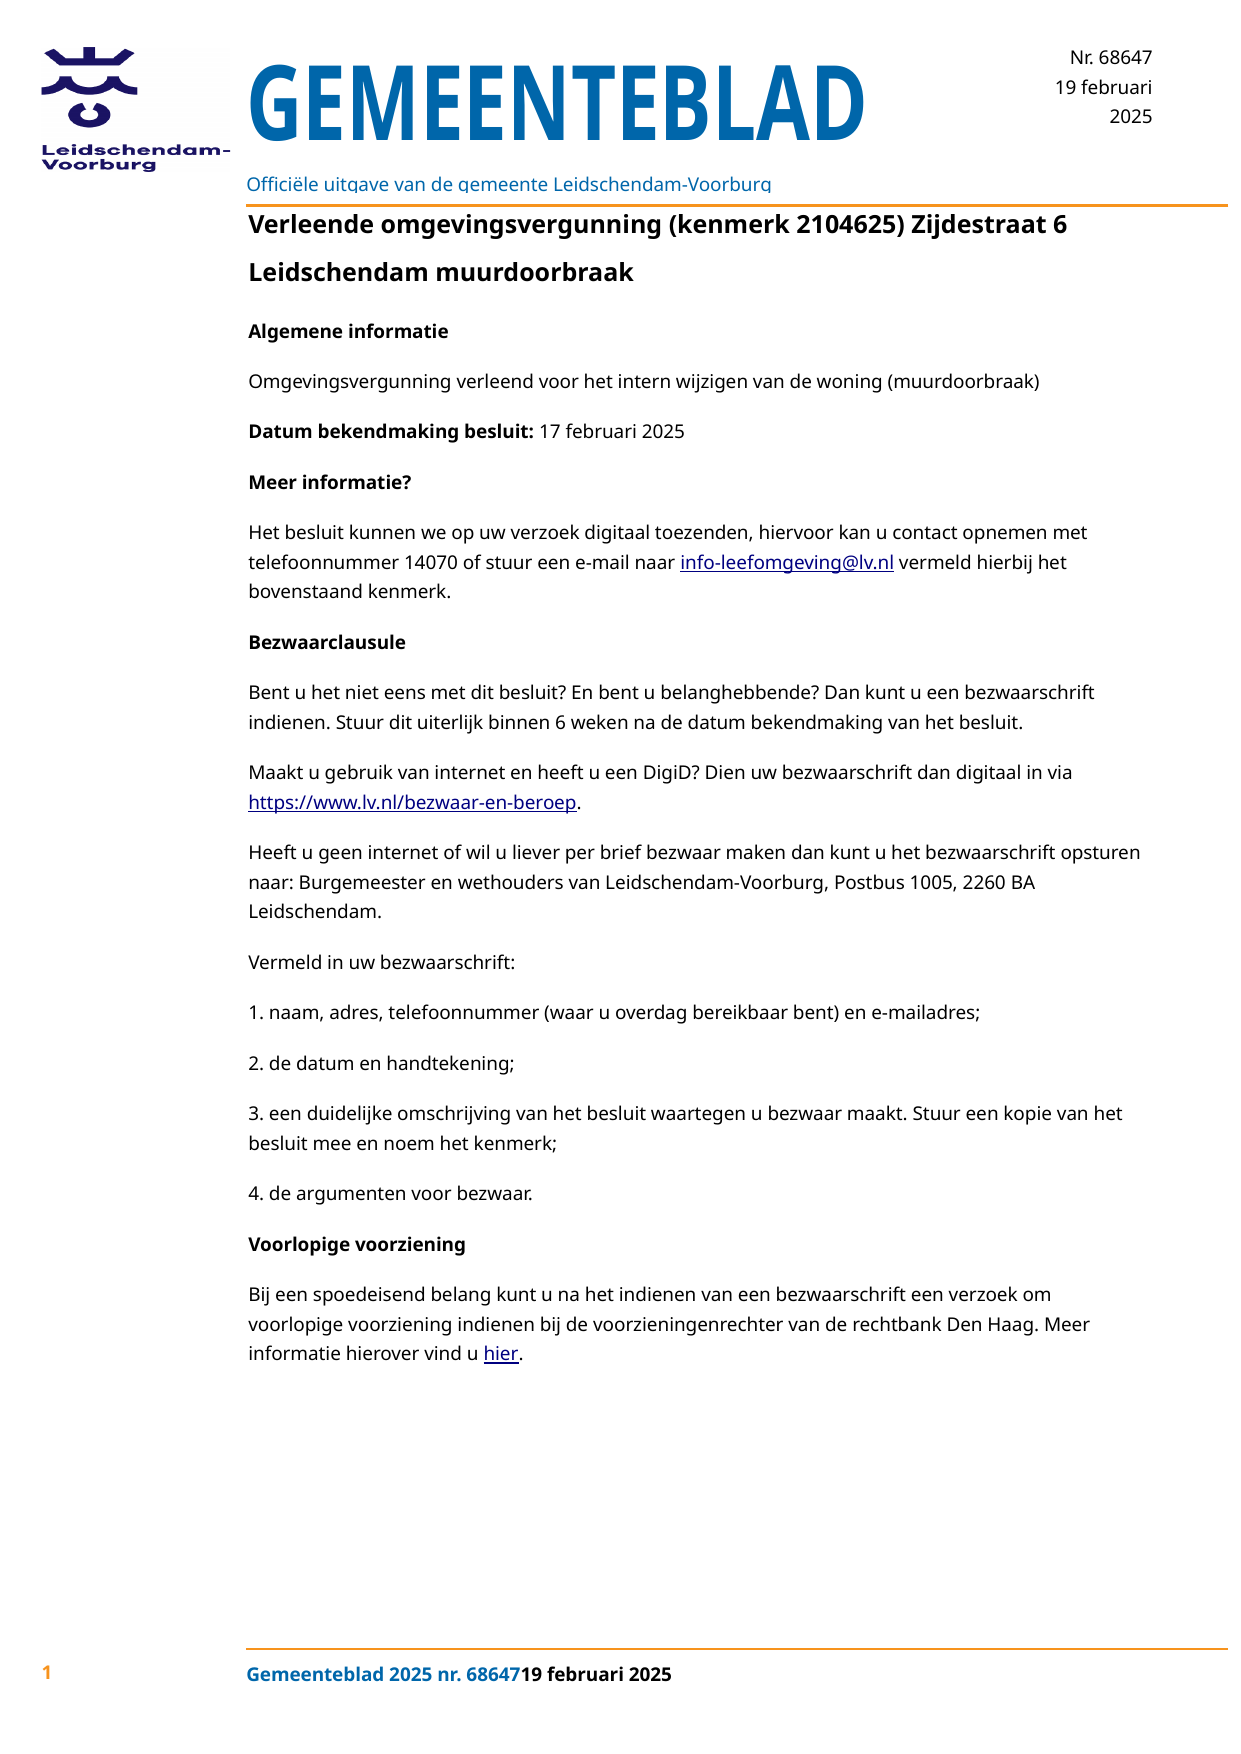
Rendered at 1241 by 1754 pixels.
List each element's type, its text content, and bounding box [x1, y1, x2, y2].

text Bezwaarclausule [248, 629, 1152, 655]
text Meer informatie? [248, 469, 1152, 495]
text Omgevingsvergunning verleend voor het intern wijzigen van de woning (muurdoorbraak) [248, 368, 1152, 394]
text Heeft u geen internet of wil u liever per brief bezwaar maken dan kunt u het bezwaarschrift opsturen naar: Burgemeester en wethouders van Leidschendam-Voorburg, Postbus 1005, 2260 BA Leidschendam. [248, 839, 1152, 924]
text Datum bekendmaking besluit: 17 februari 2025 [248, 419, 1152, 444]
text Het besluit kunnen we op uw verzoek digitaal toezenden, hiervoor kan u contact opnemen met telefoonnummer 14070 of stuur een e-mail naar info-leefomgeving@lv.nl vermeld hierbij het bovenstaand kenmerk. [248, 519, 1152, 604]
text 4. de argumenten voor bezwaar. [248, 1180, 1152, 1206]
text Algemene informatie [248, 318, 1152, 344]
text Bij een spoedeisend belang kunt u na het indienen van een bezwaarschrift een verzoek om voorlopige voorziening indienen bij de voorzieningenrechter van de rechtbank Den Haag. Meer informatie hierover vind u hier. [248, 1281, 1152, 1366]
text Voorlopige voorziening [248, 1231, 1152, 1257]
text 2. de datum en handtekening; [248, 1050, 1152, 1076]
text Bent u het niet eens met dit besluit? En bent u belanghebbende? Dan kunt u een bezwaarschrift indienen. Stuur dit uiterlijk binnen 6 weken na de datum bekendmaking van het besluit. [248, 679, 1152, 735]
text 3. een duidelijke omschrijving van het besluit waartegen u bezwaar maakt. Stuur een kopie van het besluit mee en noem het kenmerk; [248, 1100, 1152, 1156]
text Vermeld in uw bezwaarschrift: [248, 949, 1152, 975]
text 1. naam, adres, telefoonnummer (waar u overdag bereikbaar bent) en e-mailadres; [248, 999, 1152, 1025]
text Maakt u gebruik van internet en heeft u een DigiD? Dien uw bezwaarschrift dan digitaal in via https://www.lv.nl/bezwaar-en-beroep. [248, 759, 1152, 815]
picture [41, 47, 231, 172]
text Verleende omgevingsvergunning (kenmerk 2104625) Zijdestraat 6 Leidschendam muurdoorbraak [248, 207, 1152, 288]
